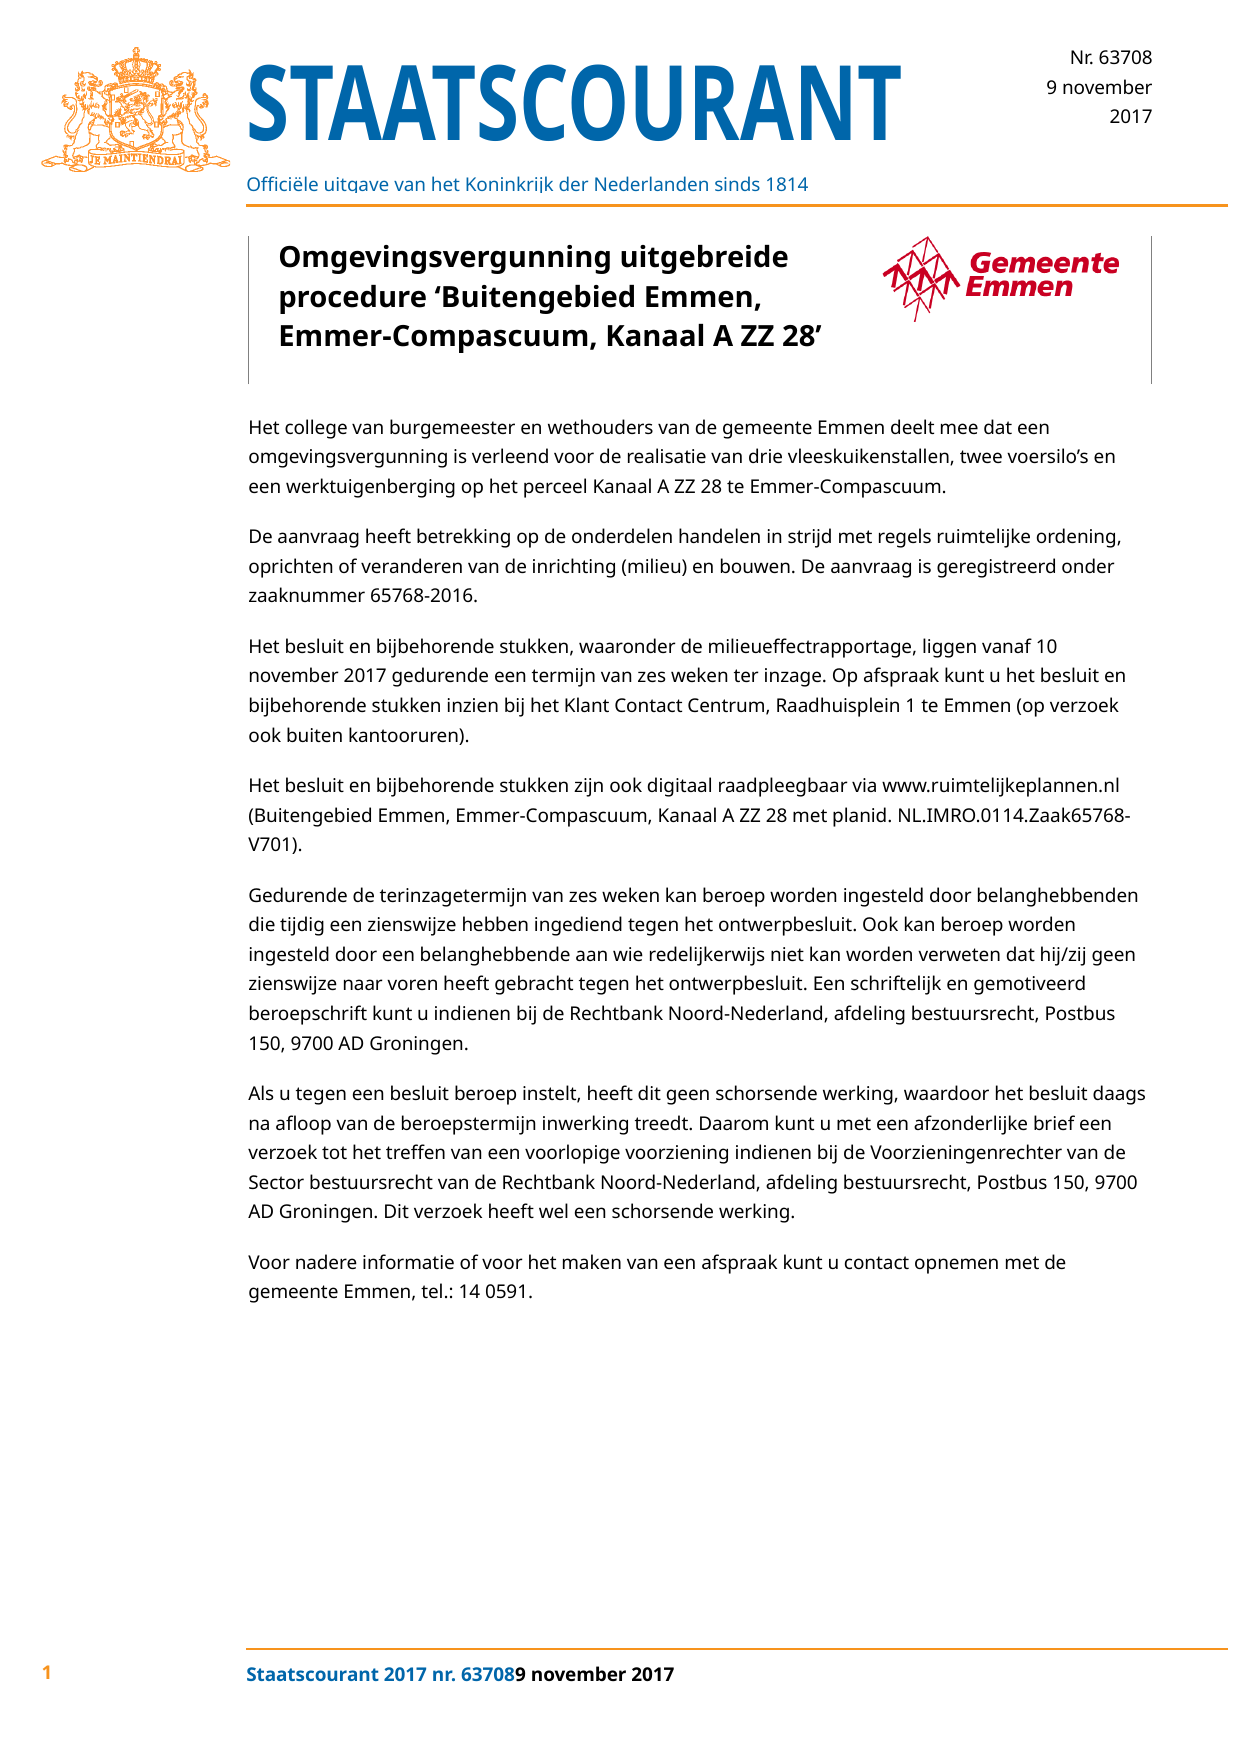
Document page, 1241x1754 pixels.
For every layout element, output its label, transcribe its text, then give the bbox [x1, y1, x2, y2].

table_header Omgevingsvergunning uitgebreide procedure ‘Buitengebied Emmen, Emmer-Compascuum, Kanaal A ZZ 28’ [249, 236, 850, 384]
text Voor nadere informatie of voor het maken van een afspraak kunt u contact opnemen met de gemeente Emmen, tel.: 14 0591. [248, 1249, 1152, 1304]
text Het besluit en bijbehorende stukken zijn ook digitaal raadpleegbaar via www.ruimtelijkeplannen.nl (Buitengebied Emmen, Emmer-Compascuum, Kanaal A ZZ 28 met planid. NL.IMRO.0114.Zaak65768-V701). [248, 772, 1152, 857]
table_header [850, 236, 1151, 384]
text Gedurende de terinzagetermijn van zes weken kan beroep worden ingesteld door belanghebbenden die tijdig een zienswijze hebben ingediend tegen het ontwerpbesluit. Ook kan beroep worden ingesteld door een belanghebbende aan wie redelijkerwijs niet kan worden verweten dat hij/zij geen zienswijze naar voren heeft gebracht tegen het ontwerpbesluit. Een schriftelijk en gemotiveerd beroepschrift kunt u indienen bij de Rechtbank Noord-Nederland, afdeling bestuursrecht, Postbus 150, 9700 AD Groningen. [248, 882, 1152, 1056]
picture [882, 236, 1119, 322]
picture [41, 47, 231, 172]
text Het college van burgemeester en wethouders van de gemeente Emmen deelt mee dat een omgevingsvergunning is verleend voor de realisatie van drie vleeskuikenstallen, twee voersilo’s en een werktuigenberging op het perceel Kanaal A ZZ 28 te Emmer-Compascuum. [248, 414, 1152, 499]
text De aanvraag heeft betrekking op de onderdelen handelen in strijd met regels ruimtelijke ordening, oprichten of veranderen van de inrichting (milieu) en bouwen. De aanvraag is geregistreerd onder zaaknummer 65768-2016. [248, 523, 1152, 608]
text Als u tegen een besluit beroep instelt, heeft dit geen schorsende werking, waardoor het besluit daags na afloop van de beroepstermijn inwerking treedt. Daarom kunt u met een afzonderlijke brief een verzoek tot het treffen van een voorlopige voorziening indienen bij de Voorzieningenrechter van de Sector bestuursrecht van de Rechtbank Noord-Nederland, afdeling bestuursrecht, Postbus 150, 9700 AD Groningen. Dit verzoek heeft wel een schorsende werking. [248, 1080, 1152, 1224]
text Het besluit en bijbehorende stukken, waaronder de milieueffectrapportage, liggen vanaf 10 november 2017 gedurende een termijn van zes weken ter inzage. Op afspraak kunt u het besluit en bijbehorende stukken inzien bij het Klant Contact Centrum, Raadhuisplein 1 te Emmen (op verzoek ook buiten kantooruren). [248, 633, 1152, 748]
